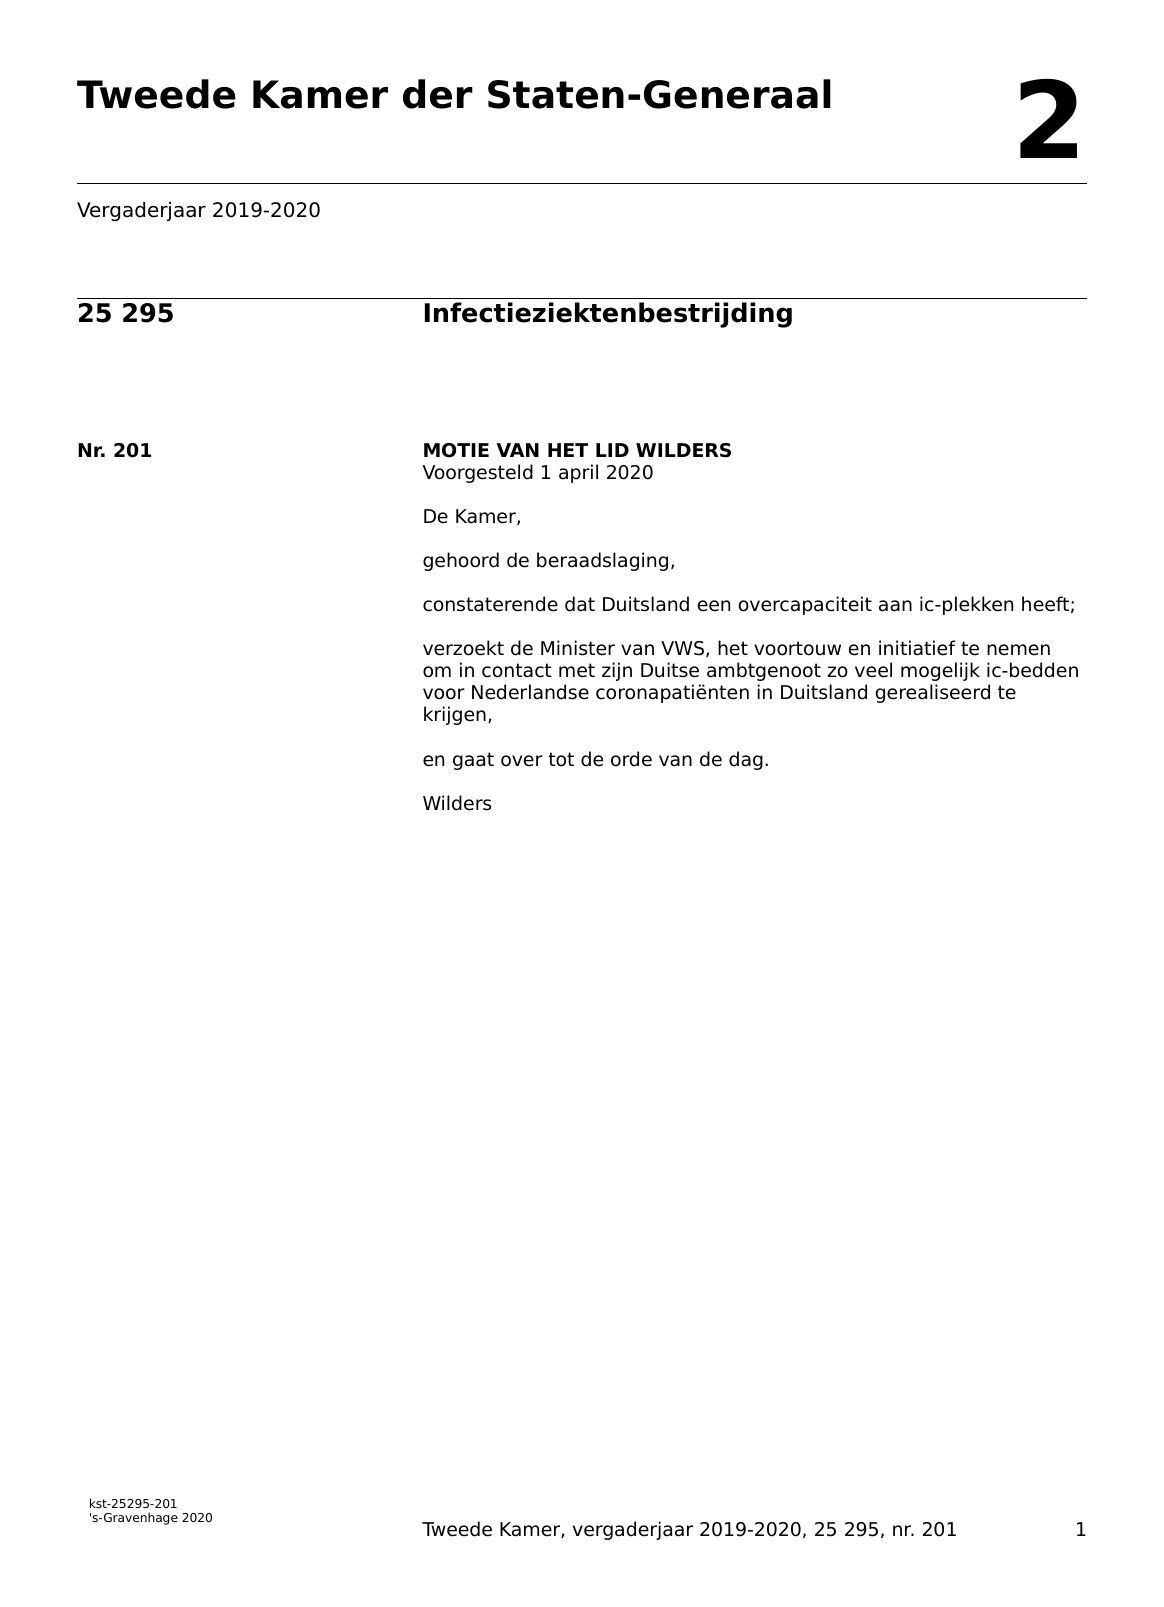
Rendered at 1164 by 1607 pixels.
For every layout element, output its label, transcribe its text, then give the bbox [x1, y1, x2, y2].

table_cell Vergaderjaar 2019-2020 [77, 184, 1087, 298]
text Voorgesteld 1 april 2020 [422, 462, 1087, 484]
text De Kamer, [422, 506, 1087, 528]
text verzoekt de Minister van VWS, het voortouw en initiatief te nemen om in contact met zijn Duitse ambtgenoot zo veel mogelijk ic-bedden voor Nederlandse coronapatiënten in Duitsland gerealiseerd te krijgen, [422, 638, 1087, 726]
text Wilders [422, 793, 1087, 814]
table_header 2 [886, 59, 1087, 183]
text kst-25295-201 [88, 1497, 323, 1511]
text constaterende dat Duitsland een overcapaciteit aan ic-plekken heeft; [422, 594, 1087, 616]
text 's-Gravenhage 2020 [88, 1511, 323, 1525]
text gehoord de beraadslaging, [422, 550, 1087, 572]
subtitle Nr. 201 MOTIE VAN HET LID WILDERS [77, 440, 1087, 462]
subtitle 25 295 Infectieziektenbestrijding [77, 299, 1087, 329]
table_header Tweede Kamer der Staten-Generaal [77, 59, 886, 183]
text en gaat over tot de orde van de dag. [422, 748, 1087, 770]
